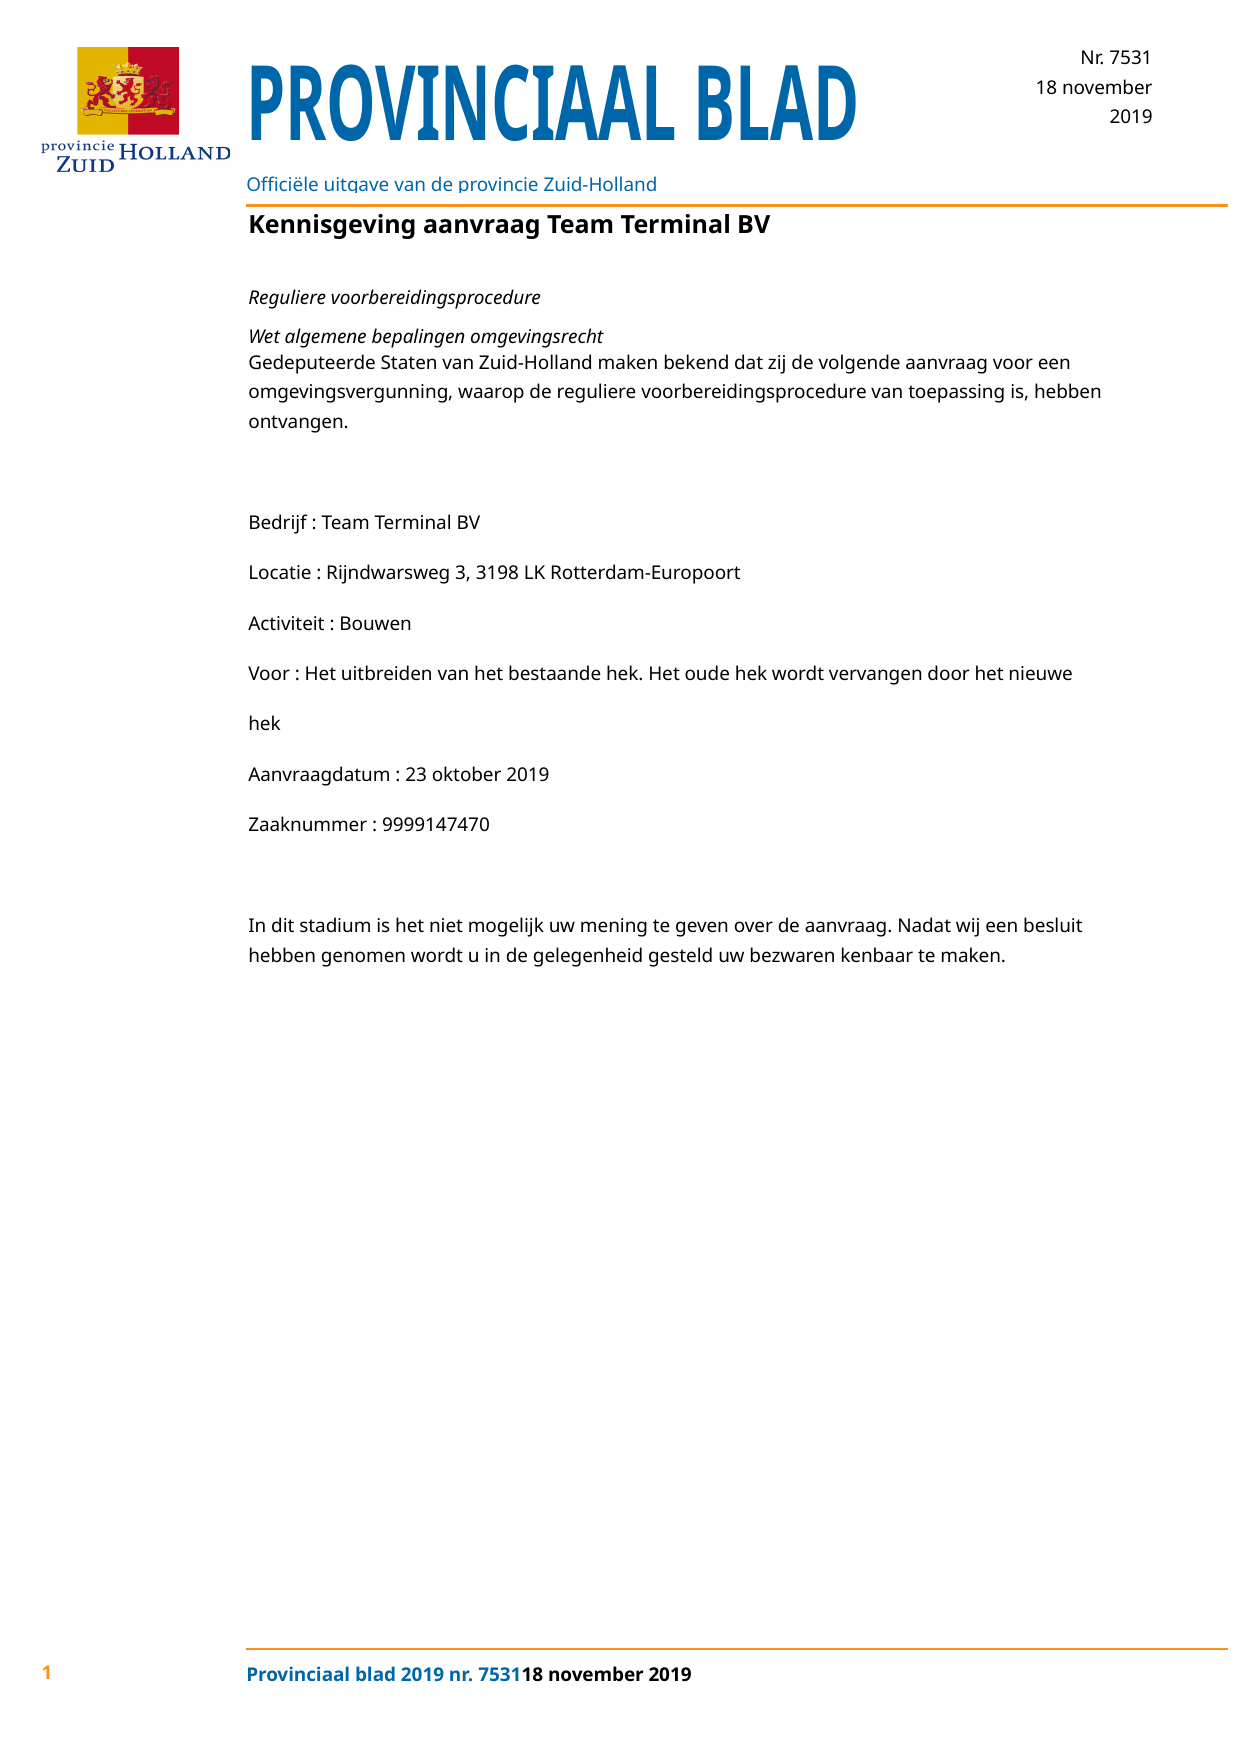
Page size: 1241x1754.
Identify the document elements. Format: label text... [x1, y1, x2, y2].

text Aanvraagdatum : 23 oktober 2019 [248, 761, 1152, 787]
text Locatie : Rijndwarsweg 3, 3198 LK Rotterdam-Europoort [248, 559, 1152, 585]
text Voor : Het uitbreiden van het bestaande hek. Het oude hek wordt vervangen door het nieuwe [248, 660, 1152, 686]
text Kennisgeving aanvraag Team Terminal BV [248, 207, 1152, 241]
text Reguliere voorbereidingsprocedure [248, 284, 1152, 309]
picture [41, 47, 231, 172]
text hek [248, 711, 1152, 736]
text In dit stadium is het niet mogelijk uw mening te geven over de aanvraag. Nadat wij een besluit hebben genomen wordt u in de gelegenheid gesteld uw bezwaren kenbaar te maken. [248, 912, 1152, 967]
text Wet algemene bepalingen omgevingsrecht [248, 323, 1152, 349]
text Gedeputeerde Staten van Zuid-Holland maken bekend dat zij de volgende aanvraag voor een omgevingsvergunning, waarop de reguliere voorbereidingsprocedure van toepassing is, hebben ontvangen. [248, 349, 1152, 434]
text Bedrijf : Team Terminal BV [248, 509, 1152, 534]
text Activiteit : Bouwen [248, 610, 1152, 635]
text Zaaknummer : 9999147470 [248, 811, 1152, 837]
